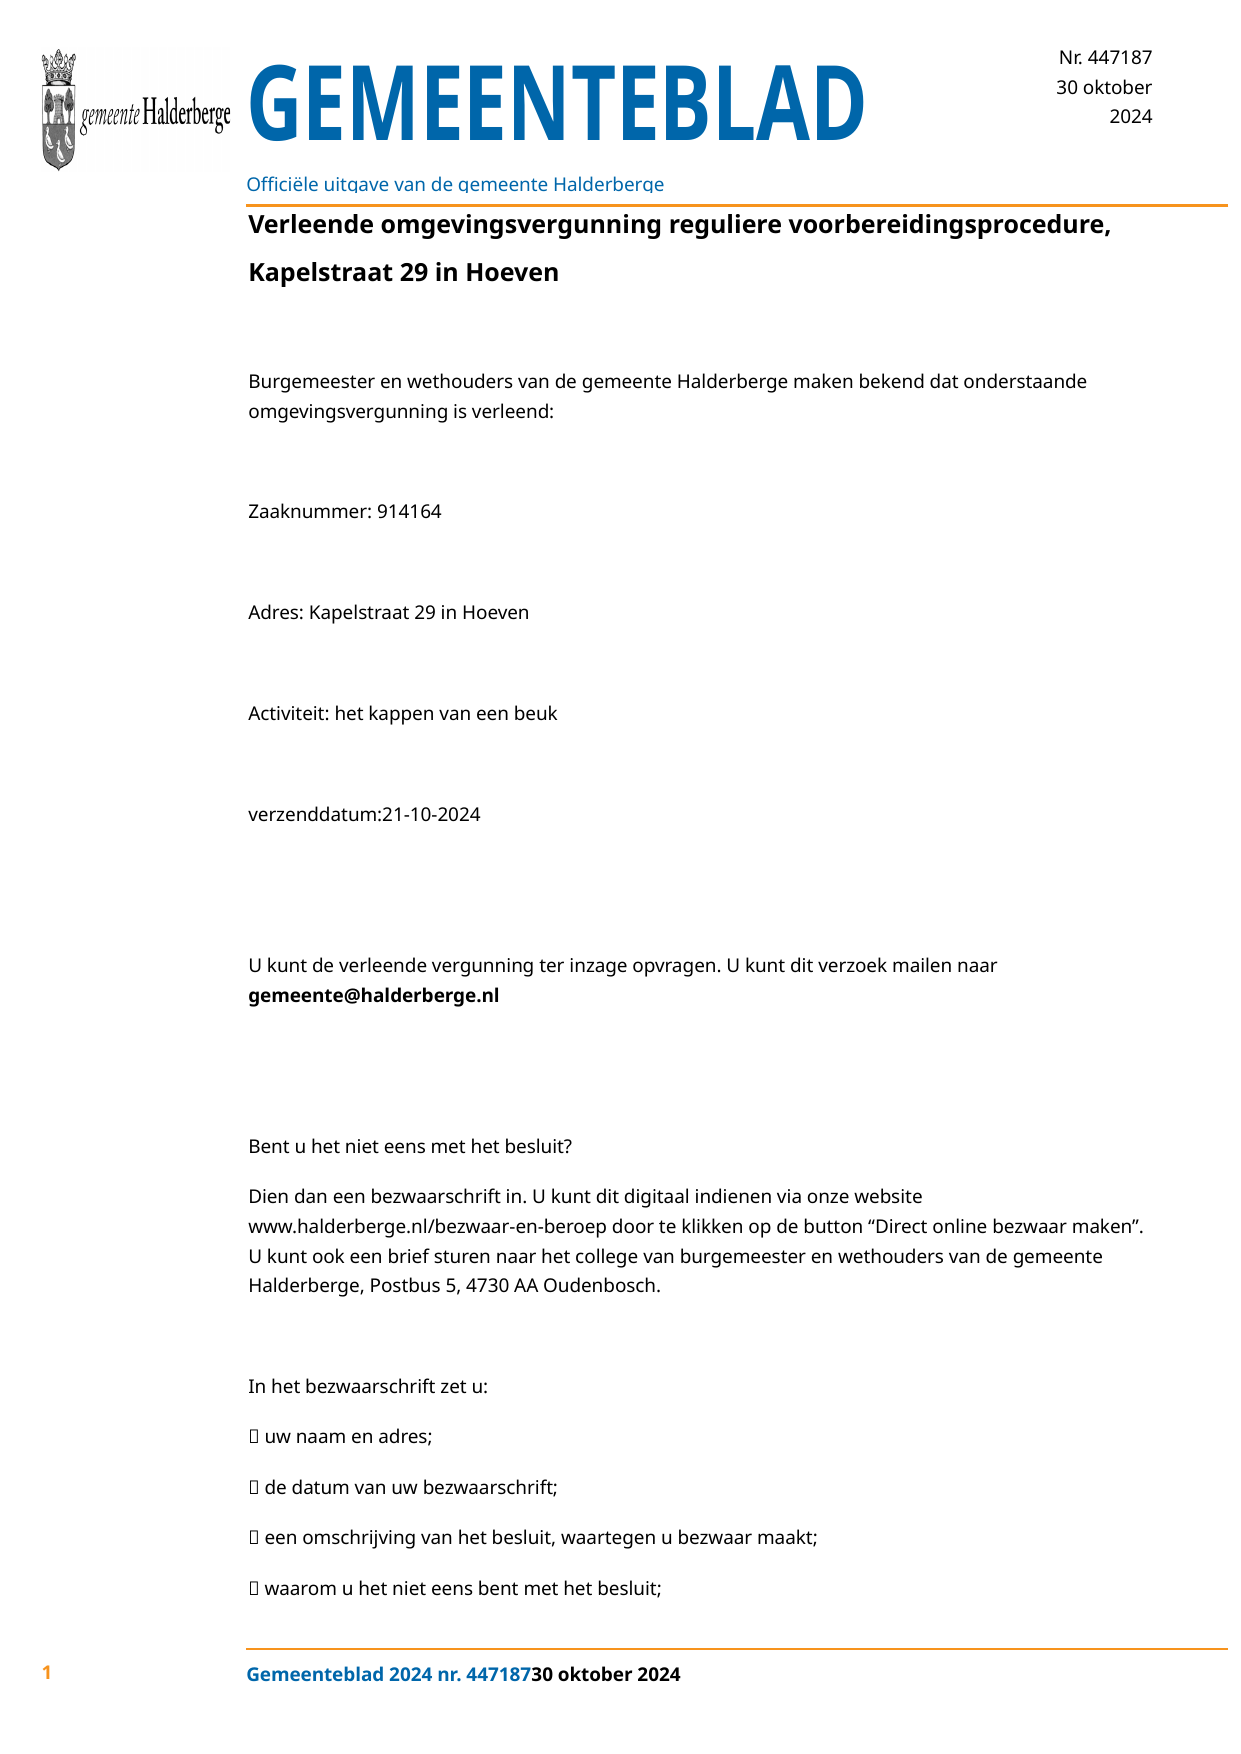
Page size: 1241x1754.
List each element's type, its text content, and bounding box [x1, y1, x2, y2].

text Bent u het niet eens met het besluit? [248, 1133, 1152, 1159]
picture [41, 47, 231, 172]
text  de datum van uw bezwaarschrift; [248, 1474, 1152, 1500]
text Dien dan een bezwaarschrift in. U kunt dit digitaal indienen via onze website www.halderberge.nl/bezwaar-en-beroep door te klikken op de button “Direct online bezwaar maken”. U kunt ook een brief sturen naar het college van burgemeester en wethouders van de gemeente Halderberge, Postbus 5, 4730 AA Oudenbosch. [248, 1184, 1152, 1298]
text Burgemeester en wethouders van de gemeente Halderberge maken bekend dat onderstaande omgevingsvergunning is verleend: [248, 368, 1152, 424]
text  een omschrijving van het besluit, waartegen u bezwaar maakt; [248, 1524, 1152, 1550]
text Zaaknummer: 914164 [248, 499, 1152, 524]
text Activiteit: het kappen van een beuk [248, 700, 1152, 726]
text verzenddatum:21-10-2024 [248, 801, 1152, 827]
text Adres: Kapelstraat 29 in Hoeven [248, 599, 1152, 625]
text Verleende omgevingsvergunning reguliere voorbereidingsprocedure, Kapelstraat 29 in Hoeven [248, 207, 1152, 288]
text  waarom u het niet eens bent met het besluit; [248, 1575, 1152, 1601]
text In het bezwaarschrift zet u: [248, 1373, 1152, 1399]
text  uw naam en adres; [248, 1424, 1152, 1449]
text U kunt de verleende vergunning ter inzage opvragen. U kunt dit verzoek mailen naar gemeente@halderberge.nl [248, 952, 1152, 1008]
